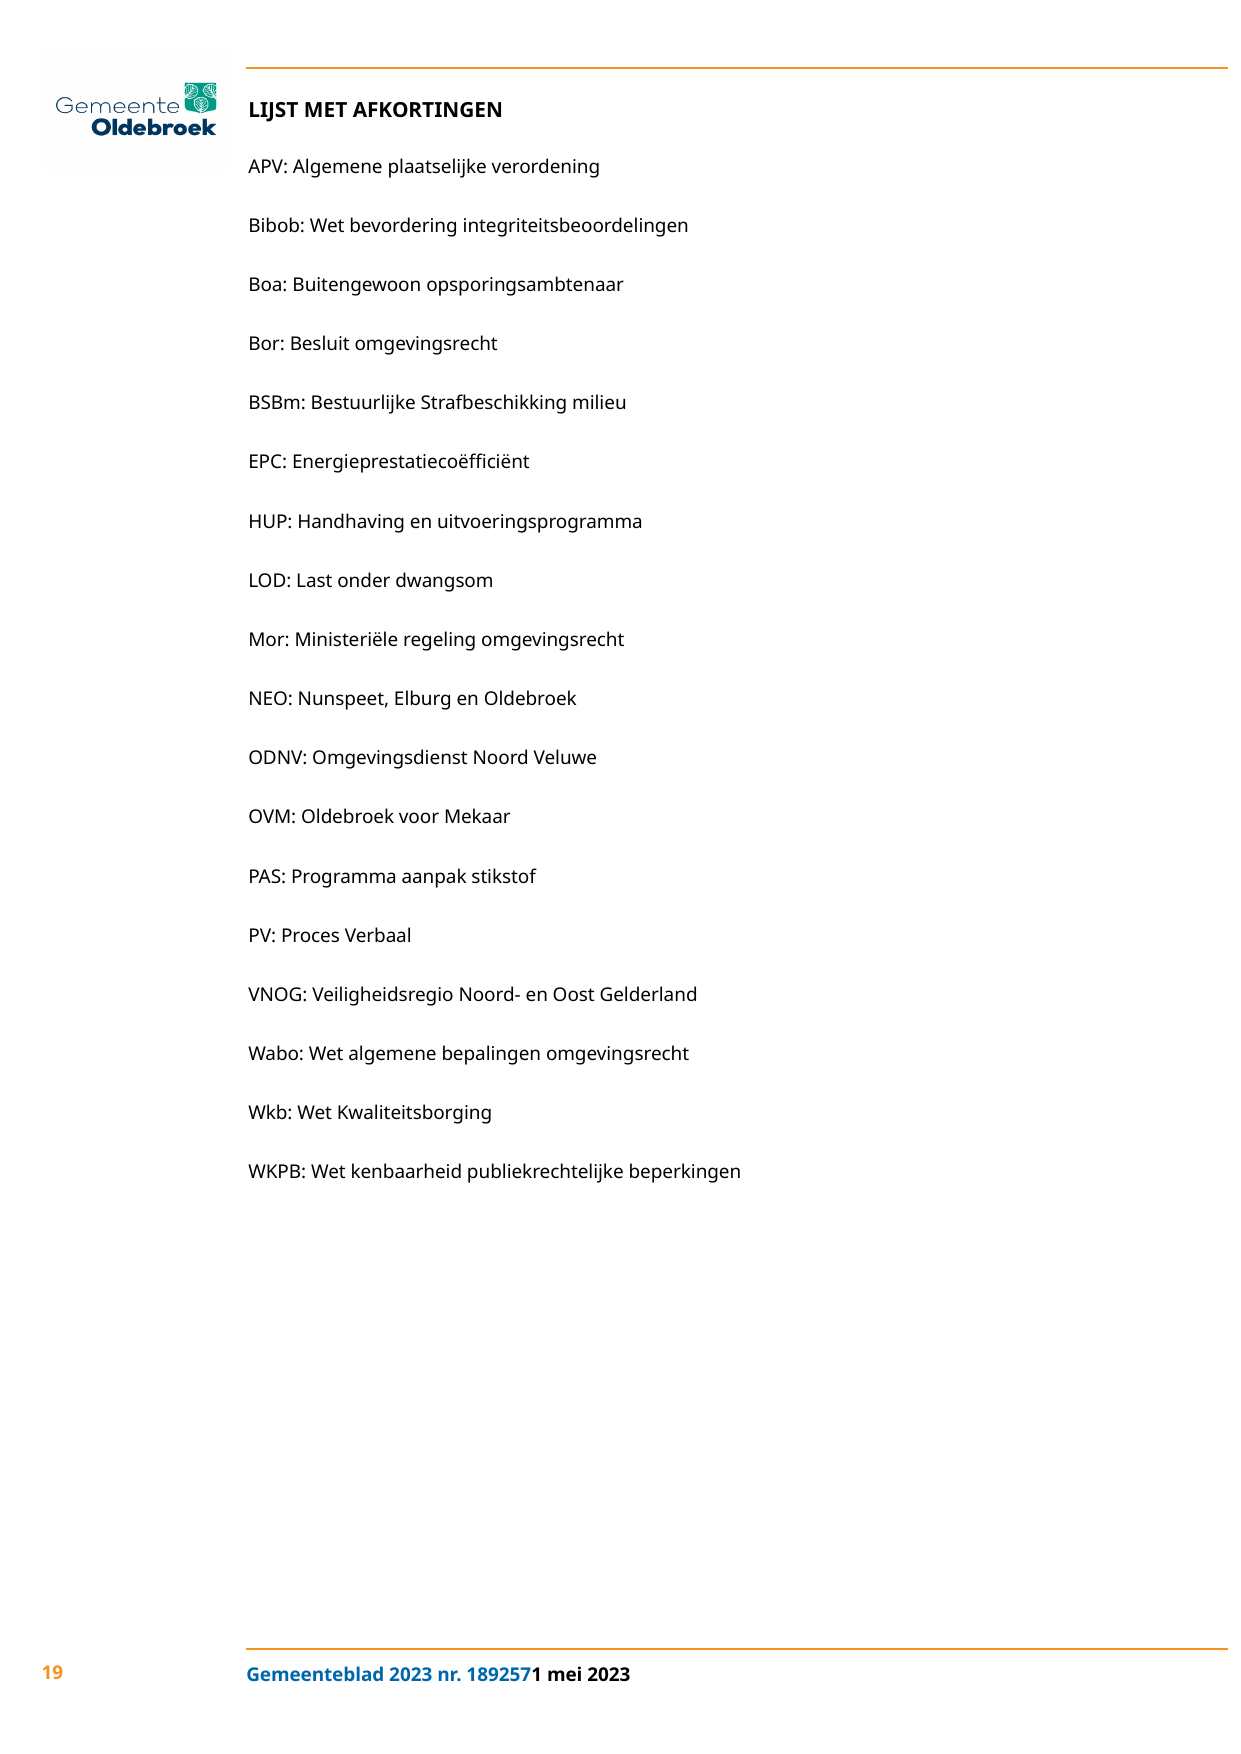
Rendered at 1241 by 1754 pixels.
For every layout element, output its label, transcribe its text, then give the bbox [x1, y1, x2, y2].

text Wabo: Wet algemene bepalingen omgevingsrecht [248, 1040, 1152, 1066]
text PAS: Programma aanpak stikstof [248, 863, 1152, 889]
text Mor: Ministeriële regeling omgevingsrecht [248, 626, 1152, 652]
text EPC: Energieprestatiecoëfficiënt [248, 449, 1152, 474]
text Boa: Buitengewoon opsporingsambtenaar [248, 271, 1152, 297]
text BSBm: Bestuurlijke Strafbeschikking milieu [248, 389, 1152, 415]
text APV: Algemene plaatselijke verordening [248, 153, 1152, 179]
text LIJST MET AFKORTINGEN [248, 95, 1152, 123]
text WKPB: Wet kenbaarheid publiekrechtelijke beperkingen [248, 1159, 1152, 1184]
text ODNV: Omgevingsdienst Noord Veluwe [248, 744, 1152, 770]
picture [41, 47, 231, 172]
text Bibob: Wet bevordering integriteitsbeoordelingen [248, 212, 1152, 238]
text HUP: Handhaving en uitvoeringsprogramma [248, 508, 1152, 534]
text OVM: Oldebroek voor Mekaar [248, 804, 1152, 829]
text Wkb: Wet Kwaliteitsborging [248, 1099, 1152, 1125]
text VNOG: Veiligheidsregio Noord- en Oost Gelderland [248, 981, 1152, 1007]
text Bor: Besluit omgevingsrecht [248, 330, 1152, 356]
text PV: Proces Verbaal [248, 922, 1152, 948]
text LOD: Last onder dwangsom [248, 567, 1152, 593]
text NEO: Nunspeet, Elburg en Oldebroek [248, 685, 1152, 711]
